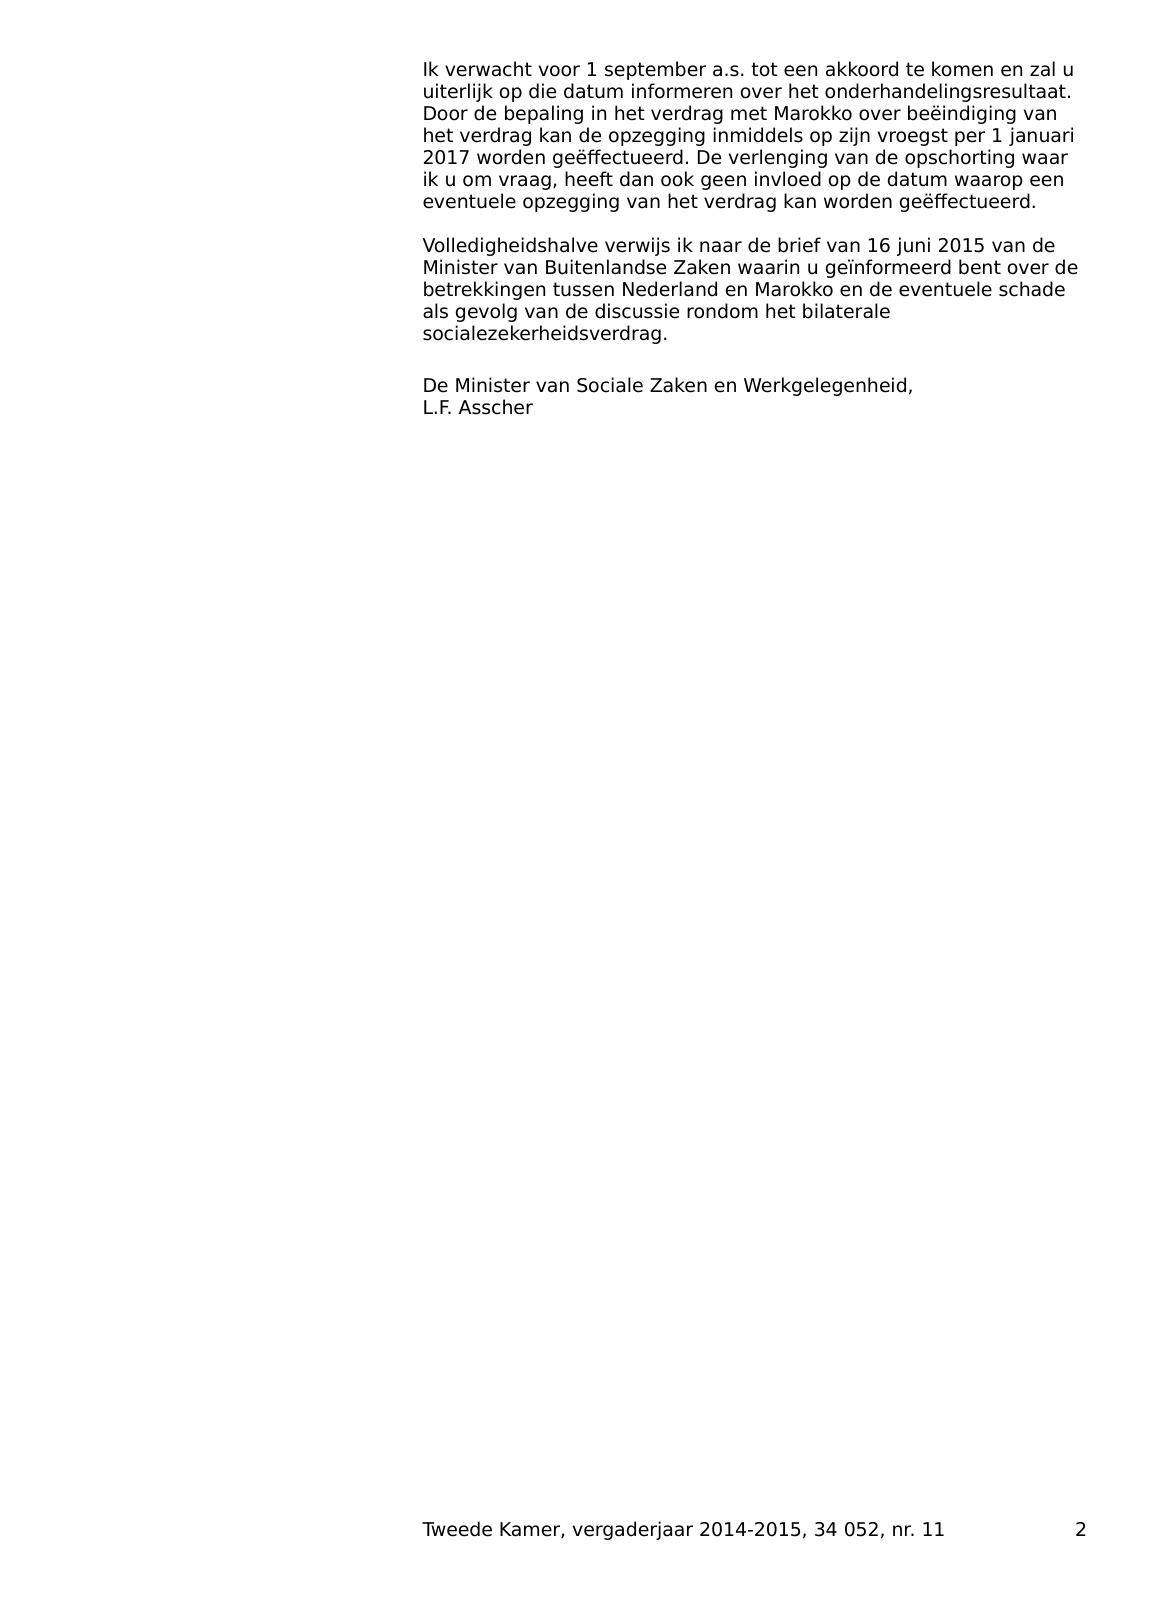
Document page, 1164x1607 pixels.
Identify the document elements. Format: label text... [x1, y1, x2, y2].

text De Minister van Sociale Zaken en Werkgelegenheid, L.F. Asscher [422, 375, 1087, 419]
text Ik verwacht voor 1 september a.s. tot een akkoord te komen en zal u uiterlijk op die datum informeren over het onderhandelingsresultaat. Door de bepaling in het verdrag met Marokko over beëindiging van het verdrag kan de opzegging inmiddels op zijn vroegst per 1 januari 2017 worden geëffectueerd. De verlenging van de opschorting waar ik u om vraag, heeft dan ook geen invloed op de datum waarop een eventuele opzegging van het verdrag kan worden geëffectueerd. [422, 59, 1087, 213]
text Volledigheidshalve verwijs ik naar de brief van 16 juni 2015 van de Minister van Buitenlandse Zaken waarin u geïnformeerd bent over de betrekkingen tussen Nederland en Marokko en de eventuele schade als gevolg van de discussie rondom het bilaterale socialezekerheidsverdrag. [422, 235, 1087, 345]
